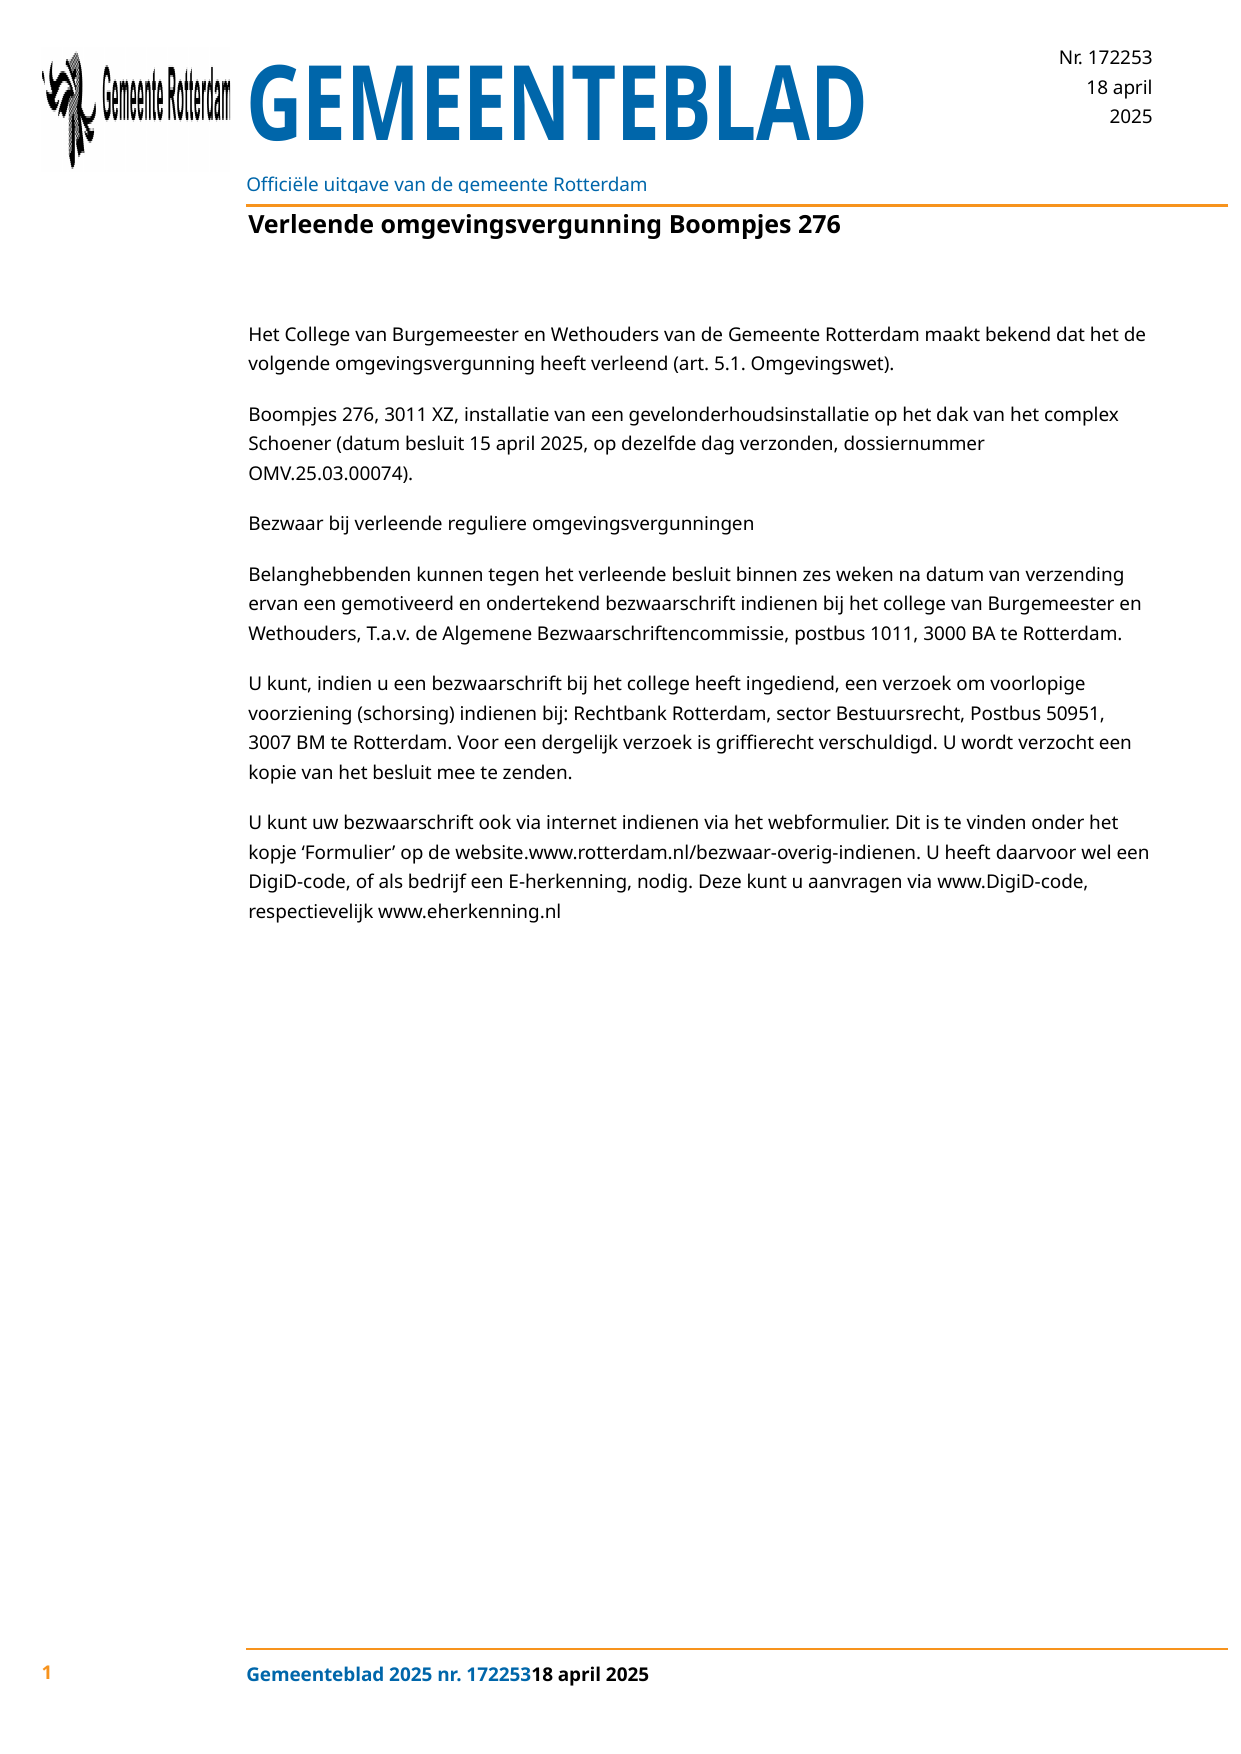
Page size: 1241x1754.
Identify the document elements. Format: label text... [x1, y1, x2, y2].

text Verleende omgevingsvergunning Boompjes 276 [248, 207, 1152, 241]
text Het College van Burgemeester en Wethouders van de Gemeente Rotterdam maakt bekend dat het de volgende omgevingsvergunning heeft verleend (art. 5.1. Omgevingswet). [248, 321, 1152, 376]
picture [41, 47, 231, 172]
text Boompjes 276, 3011 XZ, installatie van een gevelonderhoudsinstallatie op het dak van het complex Schoener (datum besluit 15 april 2025, op dezelfde dag verzonden, dossiernummer OMV.25.03.00074). [248, 401, 1152, 486]
text Belanghebbenden kunnen tegen het verleende besluit binnen zes weken na datum van verzending ervan een gemotiveerd en ondertekend bezwaarschrift indienen bij het college van Burgemeester en Wethouders, T.a.v. de Algemene Bezwaarschriftencommissie, postbus 1011, 3000 BA te Rotterdam. [248, 561, 1152, 646]
text U kunt, indien u een bezwaarschrift bij het college heeft ingediend, een verzoek om voorlopige voorziening (schorsing) indienen bij: Rechtbank Rotterdam, sector Bestuursrecht, Postbus 50951, 3007 BM te Rotterdam. Voor een dergelijk verzoek is griffierecht verschuldigd. U wordt verzocht een kopie van het besluit mee te zenden. [248, 670, 1152, 785]
text U kunt uw bezwaarschrift ook via internet indienen via het webformulier. Dit is te vinden onder het kopje ‘Formulier’ op de website.www.rotterdam.nl/bezwaar-overig-indienen. U heeft daarvoor wel een DigiD-code, of als bedrijf een E-herkenning, nodig. Deze kunt u aanvragen via www.DigiD-code, respectievelijk www.eherkenning.nl [248, 809, 1152, 924]
text Bezwaar bij verleende reguliere omgevingsvergunningen [248, 510, 1152, 536]
